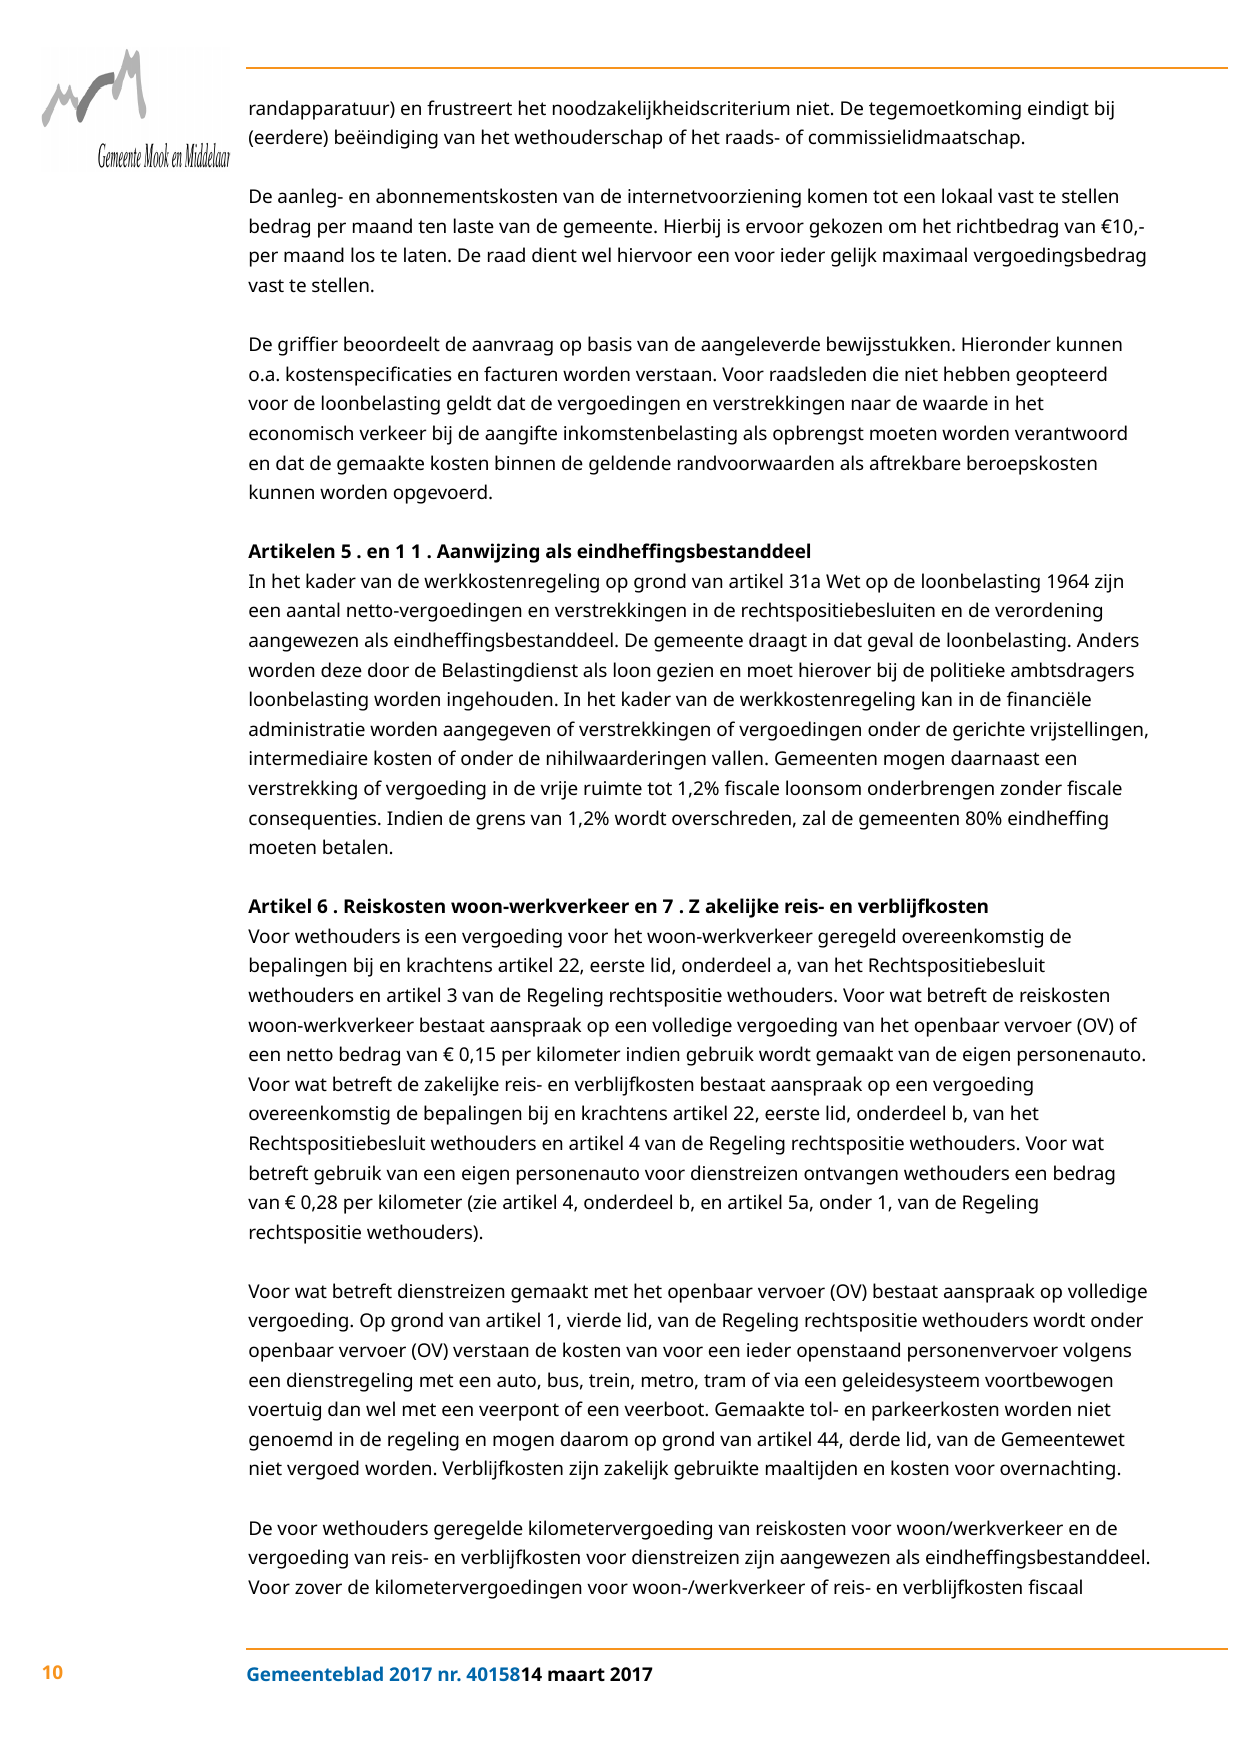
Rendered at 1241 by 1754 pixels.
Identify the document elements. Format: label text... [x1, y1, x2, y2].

text De aanleg- en abonnementskosten van de internetvoorziening komen tot een lokaal vast te stellen bedrag per maand ten laste van de gemeente. Hierbij is ervoor gekozen om het richtbedrag van €10,- per maand los te laten. De raad dient wel hiervoor een voor ieder gelijk maximaal vergoedingsbedrag vast te stellen. [248, 183, 1152, 298]
text Voor wethouders is een vergoeding voor het woon-werkverkeer geregeld overeenkomstig de bepalingen bij en krachtens artikel 22, eerste lid, onderdeel a, van het Rechtspositiebesluit wethouders en artikel 3 van de Regeling rechtspositie wethouders. Voor wat betreft de reiskosten woon-werkverkeer bestaat aanspraak op een volledige vergoeding van het openbaar vervoer (OV) of een netto bedrag van € 0,15 per kilometer indien gebruik wordt gemaakt van de eigen personenauto. [248, 923, 1152, 1067]
picture [41, 47, 231, 172]
text randapparatuur) en frustreert het noodzakelijkheidscriterium niet. De tegemoetkoming eindigt bij (eerdere) beëindiging van het wethouderschap of het raads- of commissielidmaatschap. [248, 95, 1152, 150]
text Artikelen 5 . en 1 1 . Aanwijzing als eindheffingsbestanddeel [248, 538, 1152, 564]
text Voor wat betreft dienstreizen gemaakt met het openbaar vervoer (OV) bestaat aanspraak op volledige vergoeding. Op grond van artikel 1, vierde lid, van de Regeling rechtspositie wethouders wordt onder openbaar vervoer (OV) verstaan de kosten van voor een ieder openstaand personenvervoer volgens een dienstregeling met een auto, bus, trein, metro, tram of via een geleidesysteem voortbewogen voertuig dan wel met een veerpont of een veerboot. Gemaakte tol- en parkeerkosten worden niet genoemd in de regeling en mogen daarom op grond van artikel 44, derde lid, van de Gemeentewet niet vergoed worden. Verblijfkosten zijn zakelijk gebruikte maaltijden en kosten voor overnachting. [248, 1278, 1152, 1481]
text In het kader van de werkkostenregeling op grond van artikel 31a Wet op de loonbelasting 1964 zijn een aantal netto-vergoedingen en verstrekkingen in de rechtspositiebesluiten en de verordening aangewezen als eindheffingsbestanddeel. De gemeente draagt in dat geval de loonbelasting. Anders worden deze door de Belastingdienst als loon gezien en moet hierover bij de politieke ambtsdragers loonbelasting worden ingehouden. In het kader van de werkkostenregeling kan in de financiële administratie worden aangegeven of verstrekkingen of vergoedingen onder de gerichte vrijstellingen, intermediaire kosten of onder de nihilwaarderingen vallen. Gemeenten mogen daarnaast een verstrekking of vergoeding in de vrije ruimte tot 1,2% fiscale loonsom onderbrengen zonder fiscale consequenties. Indien de grens van 1,2% wordt overschreden, zal de gemeenten 80% eindheffing moeten betalen. [248, 568, 1152, 860]
text Artikel 6 . Reiskosten woon-werkverkeer en 7 . Z akelijke reis- en verblijfkosten [248, 893, 1152, 919]
text Voor wat betreft de zakelijke reis- en verblijfkosten bestaat aanspraak op een vergoeding overeenkomstig de bepalingen bij en krachtens artikel 22, eerste lid, onderdeel b, van het Rechtspositiebesluit wethouders en artikel 4 van de Regeling rechtspositie wethouders. Voor wat betreft gebruik van een eigen personenauto voor dienstreizen ontvangen wethouders een bedrag van € 0,28 per kilometer (zie artikel 4, onderdeel b, en artikel 5a, onder 1, van de Regeling rechtspositie wethouders). [248, 1071, 1152, 1245]
text De voor wethouders geregelde kilometervergoeding van reiskosten voor woon/werkverkeer en de vergoeding van reis- en verblijfkosten voor dienstreizen zijn aangewezen als eindheffingsbestanddeel. Voor zover de kilometervergoedingen voor woon-/werkverkeer of reis- en verblijfkosten fiscaal [248, 1515, 1152, 1600]
text De griffier beoordeelt de aanvraag op basis van de aangeleverde bewijsstukken. Hieronder kunnen o.a. kostenspecificaties en facturen worden verstaan. Voor raadsleden die niet hebben geopteerd voor de loonbelasting geldt dat de vergoedingen en verstrekkingen naar de waarde in het economisch verkeer bij de aangifte inkomstenbelasting als opbrengst moeten worden verantwoord en dat de gemaakte kosten binnen de geldende randvoorwaarden als aftrekbare beroepskosten kunnen worden opgevoerd. [248, 331, 1152, 505]
